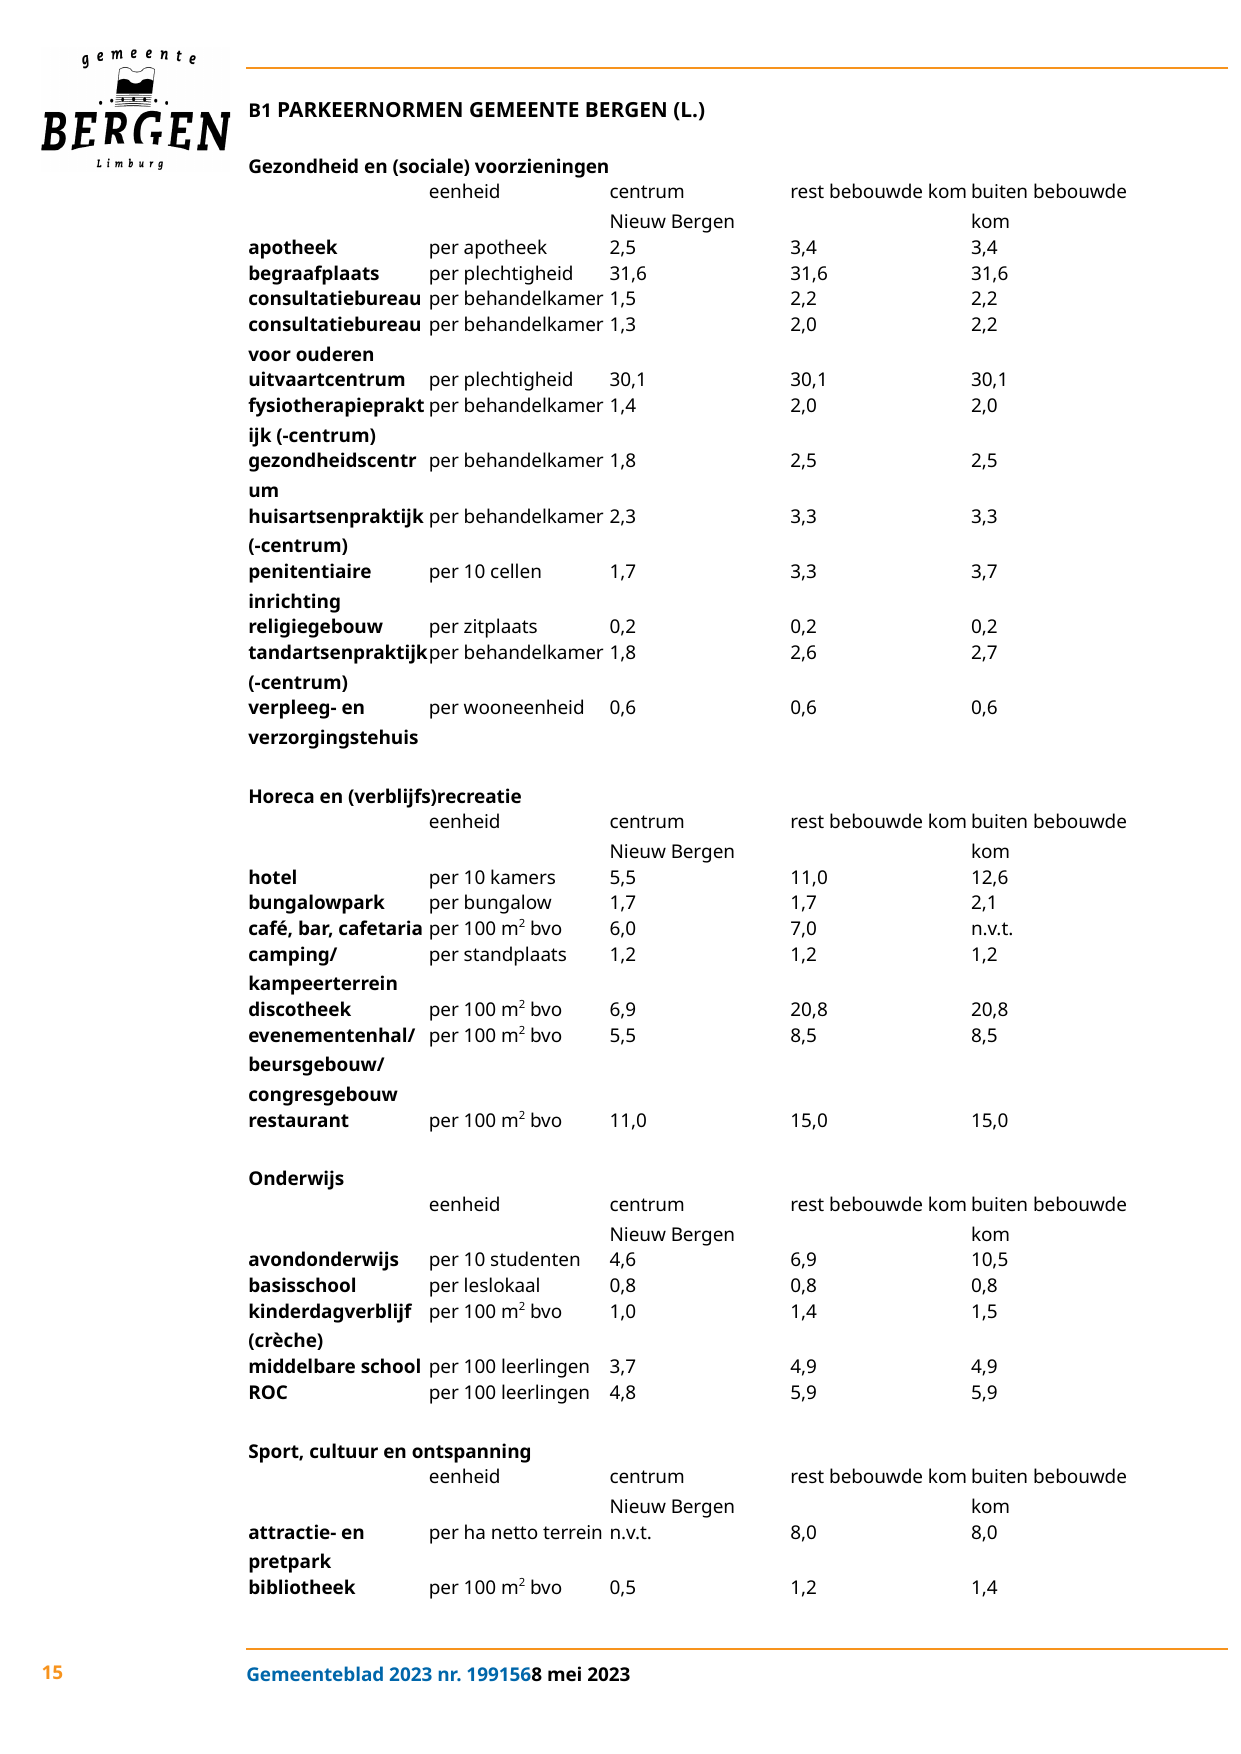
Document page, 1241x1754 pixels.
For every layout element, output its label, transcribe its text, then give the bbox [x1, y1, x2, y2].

table_cell 1,5 [971, 1298, 1152, 1353]
table_cell 1,7 [609, 558, 790, 613]
table_cell buiten bebouwde kom [971, 1464, 1152, 1519]
table_cell 3,4 [790, 234, 971, 260]
table_cell basisschool [248, 1273, 429, 1298]
table_cell 4,6 [609, 1247, 790, 1272]
table_cell 5,5 [609, 1022, 790, 1107]
table_cell per wooneenheid [429, 695, 609, 750]
table_cell centrum Nieuw Bergen [609, 809, 790, 864]
table_cell 3,3 [971, 503, 1152, 558]
table_cell rest bebouwde kom [790, 179, 971, 234]
table_cell 5,9 [790, 1379, 971, 1405]
table_cell 0,5 [609, 1574, 790, 1600]
table_cell 3,4 [971, 234, 1152, 260]
table_cell 6,9 [609, 996, 790, 1022]
table_cell rest bebouwde kom [790, 1191, 971, 1247]
table_cell 6,0 [609, 915, 790, 941]
table_cell 20,8 [790, 996, 971, 1022]
table_cell gezondheidscentrum [248, 448, 429, 503]
table_cell 3,7 [609, 1354, 790, 1379]
table_cell camping/kampeerterrein [248, 941, 429, 996]
table_cell 11,0 [790, 864, 971, 889]
table_cell 1,0 [609, 1298, 790, 1353]
table_cell centrum Nieuw Bergen [609, 1191, 790, 1247]
table_cell restaurant [248, 1107, 429, 1133]
table_header Horeca en (verblijfs)recreatie [248, 783, 1152, 808]
table_cell discotheek [248, 996, 429, 1022]
table_cell hotel [248, 864, 429, 889]
table_cell bibliotheek [248, 1574, 429, 1600]
table_cell 2,5 [971, 448, 1152, 503]
table_cell eenheid [429, 809, 609, 864]
table_cell kinderdagverblijf (crèche) [248, 1298, 429, 1353]
table_cell per behandelkamer [429, 392, 609, 448]
table_cell 2,0 [790, 311, 971, 367]
table_cell penitentiaire inrichting [248, 558, 429, 613]
table_cell per 100 leerlingen [429, 1379, 609, 1405]
table_cell religiegebouw [248, 614, 429, 639]
table_cell eenheid [429, 179, 609, 234]
table_cell consultatiebureau [248, 286, 429, 311]
table_cell 8,5 [790, 1022, 971, 1107]
table_cell 1,3 [609, 311, 790, 367]
table_cell 11,0 [609, 1107, 790, 1133]
table_cell buiten bebouwde kom [971, 179, 1152, 234]
table_cell middelbare school [248, 1354, 429, 1379]
table_cell 2,5 [609, 234, 790, 260]
table_cell 15,0 [790, 1107, 971, 1133]
table_cell per 100 m2 bvo [429, 915, 609, 941]
table_cell 2,5 [790, 448, 971, 503]
table_cell 2,0 [971, 392, 1152, 448]
table_cell 4,9 [790, 1354, 971, 1379]
table_cell 8,0 [971, 1519, 1152, 1574]
table_cell per apotheek [429, 234, 609, 260]
table_cell 2,2 [790, 286, 971, 311]
table_cell 2,3 [609, 503, 790, 558]
table_cell per plechtigheid [429, 260, 609, 286]
table_cell buiten bebouwde kom [971, 1191, 1152, 1247]
table_cell 4,8 [609, 1379, 790, 1405]
table_cell per 100 m2 bvo [429, 1574, 609, 1600]
table_cell 0,2 [790, 614, 971, 639]
table_cell 1,2 [609, 941, 790, 996]
table_cell 1,4 [790, 1298, 971, 1353]
table_cell 30,1 [790, 367, 971, 392]
table_cell 1,4 [971, 1574, 1152, 1600]
table_cell 2,2 [971, 311, 1152, 367]
table_cell 8,5 [971, 1022, 1152, 1107]
table_cell [248, 1464, 429, 1519]
table_cell ROC [248, 1379, 429, 1405]
table_cell per zitplaats [429, 614, 609, 639]
table_cell per 100 m2 bvo [429, 1298, 609, 1353]
table_cell apotheek [248, 234, 429, 260]
table_cell 8,0 [790, 1519, 971, 1574]
table_cell 1,8 [609, 639, 790, 694]
table_cell per leslokaal [429, 1273, 609, 1298]
table_cell eenheid [429, 1191, 609, 1247]
table_cell 31,6 [790, 260, 971, 286]
table_cell tandartsenpraktijk (-centrum) [248, 639, 429, 694]
table_cell per 100 m2 bvo [429, 1107, 609, 1133]
table_cell 20,8 [971, 996, 1152, 1022]
table_cell 0,6 [609, 695, 790, 750]
table_cell attractie- en pretpark [248, 1519, 429, 1574]
table_header Onderwijs [248, 1166, 1152, 1191]
table_cell begraafplaats [248, 260, 429, 286]
table_cell 0,6 [790, 695, 971, 750]
table_cell per 100 m2 bvo [429, 996, 609, 1022]
table_cell 31,6 [609, 260, 790, 286]
table_cell 2,6 [790, 639, 971, 694]
table_cell 0,8 [971, 1273, 1152, 1298]
table_cell eenheid [429, 1464, 609, 1519]
table_cell 1,2 [790, 1574, 971, 1600]
table_cell [248, 179, 429, 234]
table_cell 7,0 [790, 915, 971, 941]
table_cell 2,2 [971, 286, 1152, 311]
table_cell 31,6 [971, 260, 1152, 286]
table_cell per 100 m2 bvo [429, 1022, 609, 1107]
table_cell [248, 1191, 429, 1247]
table_cell per 100 leerlingen [429, 1354, 609, 1379]
table_cell huisartsenpraktijk (-centrum) [248, 503, 429, 558]
table_cell 4,9 [971, 1354, 1152, 1379]
table_cell per 10 kamers [429, 864, 609, 889]
table_cell per behandelkamer [429, 639, 609, 694]
table_cell 3,3 [790, 503, 971, 558]
table_cell per plechtigheid [429, 367, 609, 392]
table_cell 10,5 [971, 1247, 1152, 1272]
table_cell centrum Nieuw Bergen [609, 1464, 790, 1519]
table_header Sport, cultuur en ontspanning [248, 1438, 1152, 1463]
table_cell 5,9 [971, 1379, 1152, 1405]
table_cell rest bebouwde kom [790, 1464, 971, 1519]
table_cell per behandelkamer [429, 448, 609, 503]
table_cell centrum Nieuw Bergen [609, 179, 790, 234]
table_cell 5,5 [609, 864, 790, 889]
table_header Gezondheid en (sociale) voorzieningen [248, 153, 1152, 179]
text B1 PARKEERNORMEN GEMEENTE BERGEN (L.) [248, 95, 1152, 123]
table_cell 15,0 [971, 1107, 1152, 1133]
table_cell per behandelkamer [429, 503, 609, 558]
table_cell 2,0 [790, 392, 971, 448]
table_cell per 10 cellen [429, 558, 609, 613]
table_cell 1,2 [790, 941, 971, 996]
table_cell 3,7 [971, 558, 1152, 613]
table_cell 30,1 [971, 367, 1152, 392]
table_cell 0,6 [971, 695, 1152, 750]
table_cell 1,8 [609, 448, 790, 503]
table_cell avondonderwijs [248, 1247, 429, 1272]
table_cell 2,7 [971, 639, 1152, 694]
table_cell 12,6 [971, 864, 1152, 889]
table_cell n.v.t. [609, 1519, 790, 1574]
table_cell 30,1 [609, 367, 790, 392]
table_cell 1,4 [609, 392, 790, 448]
table_cell 1,7 [790, 890, 971, 915]
table_cell 0,2 [609, 614, 790, 639]
table_cell per bungalow [429, 890, 609, 915]
table_cell consultatiebureau voor ouderen [248, 311, 429, 367]
table_cell per standplaats [429, 941, 609, 996]
table_cell 0,2 [971, 614, 1152, 639]
table_cell fysiotherapiepraktijk (-centrum) [248, 392, 429, 448]
table_cell [248, 809, 429, 864]
table_cell rest bebouwde kom [790, 809, 971, 864]
table_cell verpleeg- en verzorgingstehuis [248, 695, 429, 750]
table_cell 2,1 [971, 890, 1152, 915]
table_cell bungalowpark [248, 890, 429, 915]
table_cell buiten bebouwde kom [971, 809, 1152, 864]
table_cell 0,8 [609, 1273, 790, 1298]
table_cell per 10 studenten [429, 1247, 609, 1272]
table_cell evenementenhal/beursgebouw/ congresgebouw [248, 1022, 429, 1107]
table_cell 0,8 [790, 1273, 971, 1298]
table_cell 1,7 [609, 890, 790, 915]
table_cell per ha netto terrein [429, 1519, 609, 1574]
table_cell per behandelkamer [429, 286, 609, 311]
table_cell uitvaartcentrum [248, 367, 429, 392]
table_cell café, bar, cafetaria [248, 915, 429, 941]
table_cell per behandelkamer [429, 311, 609, 367]
table_cell 1,2 [971, 941, 1152, 996]
picture [41, 47, 231, 172]
table_cell 1,5 [609, 286, 790, 311]
table_cell 3,3 [790, 558, 971, 613]
table_cell 6,9 [790, 1247, 971, 1272]
table_cell n.v.t. [971, 915, 1152, 941]
